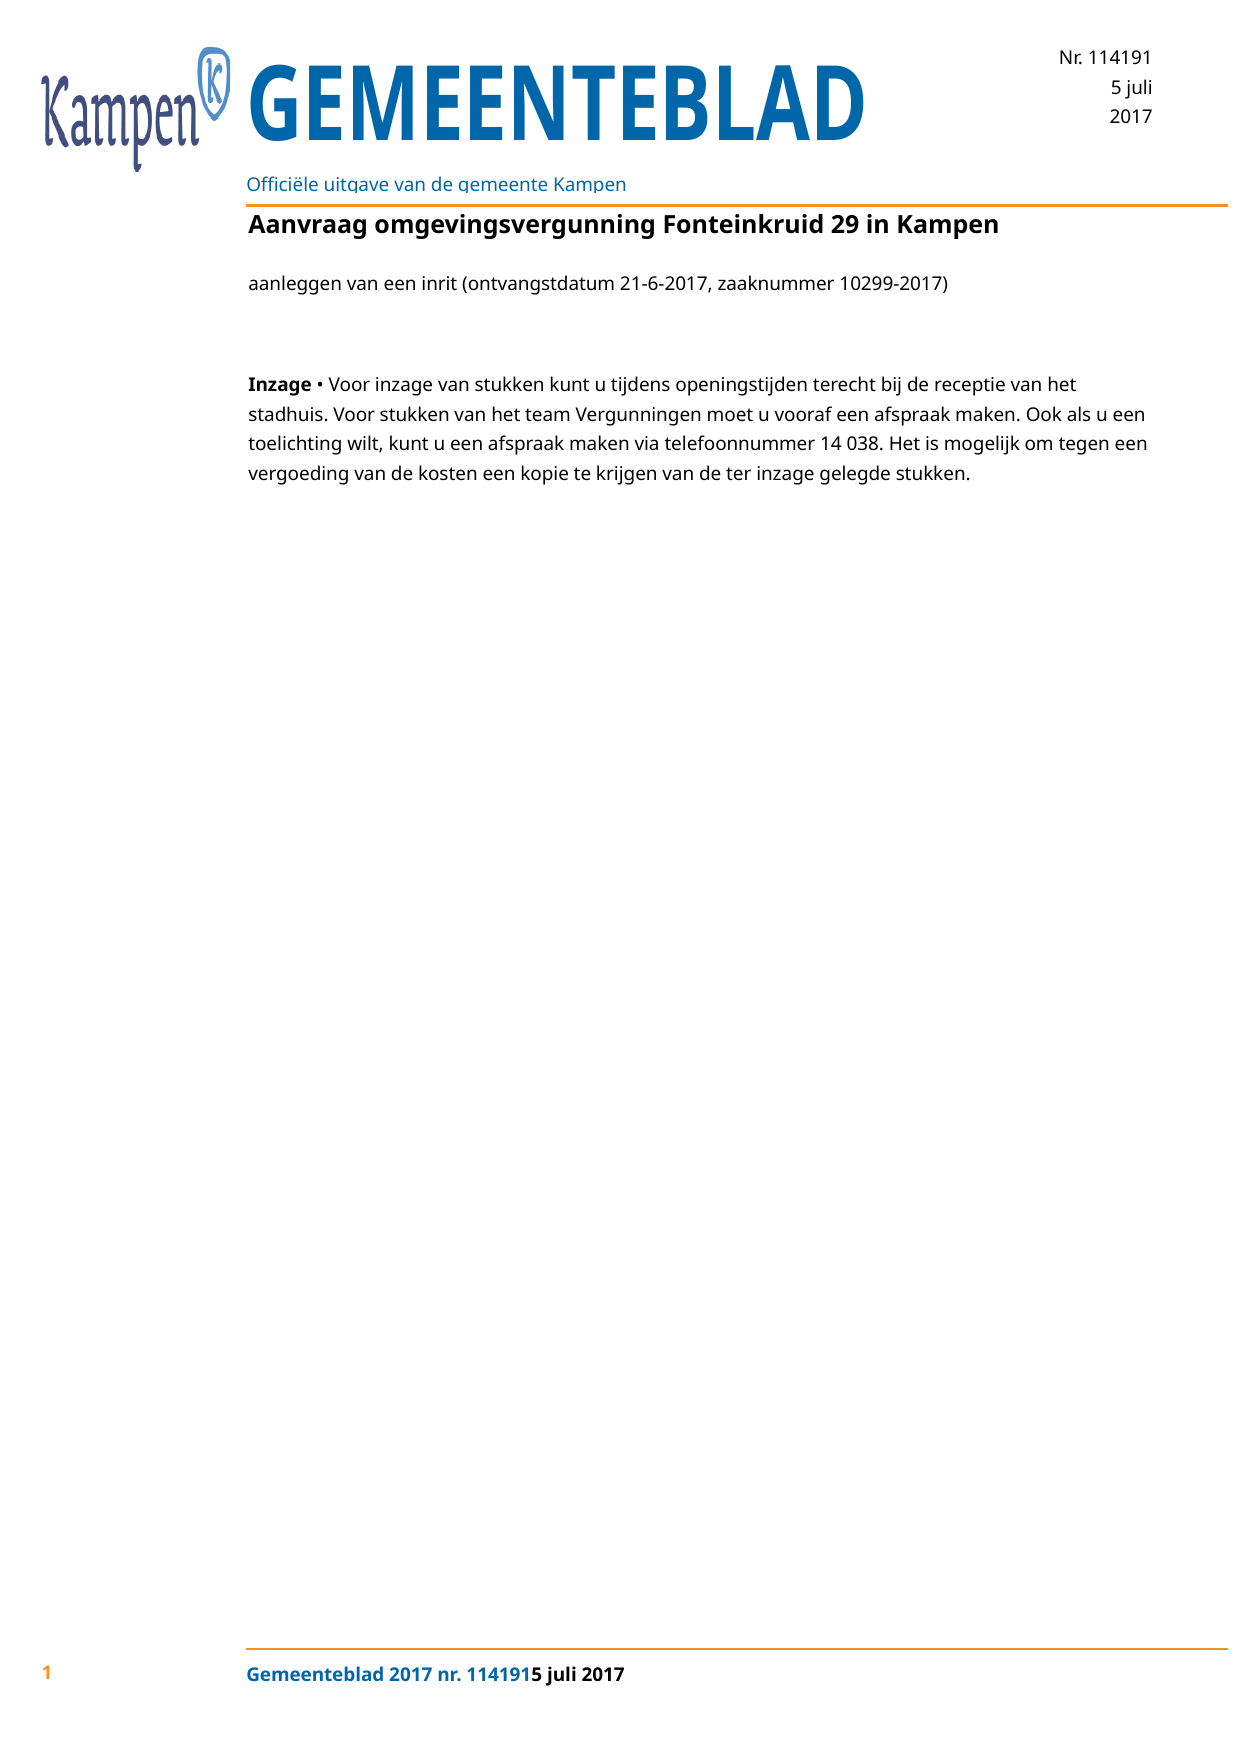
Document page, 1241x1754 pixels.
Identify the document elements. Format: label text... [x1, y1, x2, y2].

text Inzage • Voor inzage van stukken kunt u tijdens openingstijden terecht bij de receptie van het stadhuis. Voor stukken van het team Vergunningen moet u vooraf een afspraak maken. Ook als u een toelichting wilt, kunt u een afspraak maken via telefoonnummer 14 038. Het is mogelijk om tegen een vergoeding van de kosten een kopie te krijgen van de ter inzage gelegde stukken. [248, 371, 1152, 486]
text aanleggen van een inrit (ontvangstdatum 21-6-2017, zaaknummer 10299-2017) [248, 270, 1152, 296]
picture [41, 47, 231, 172]
text Aanvraag omgevingsvergunning Fonteinkruid 29 in Kampen [248, 207, 1152, 241]
